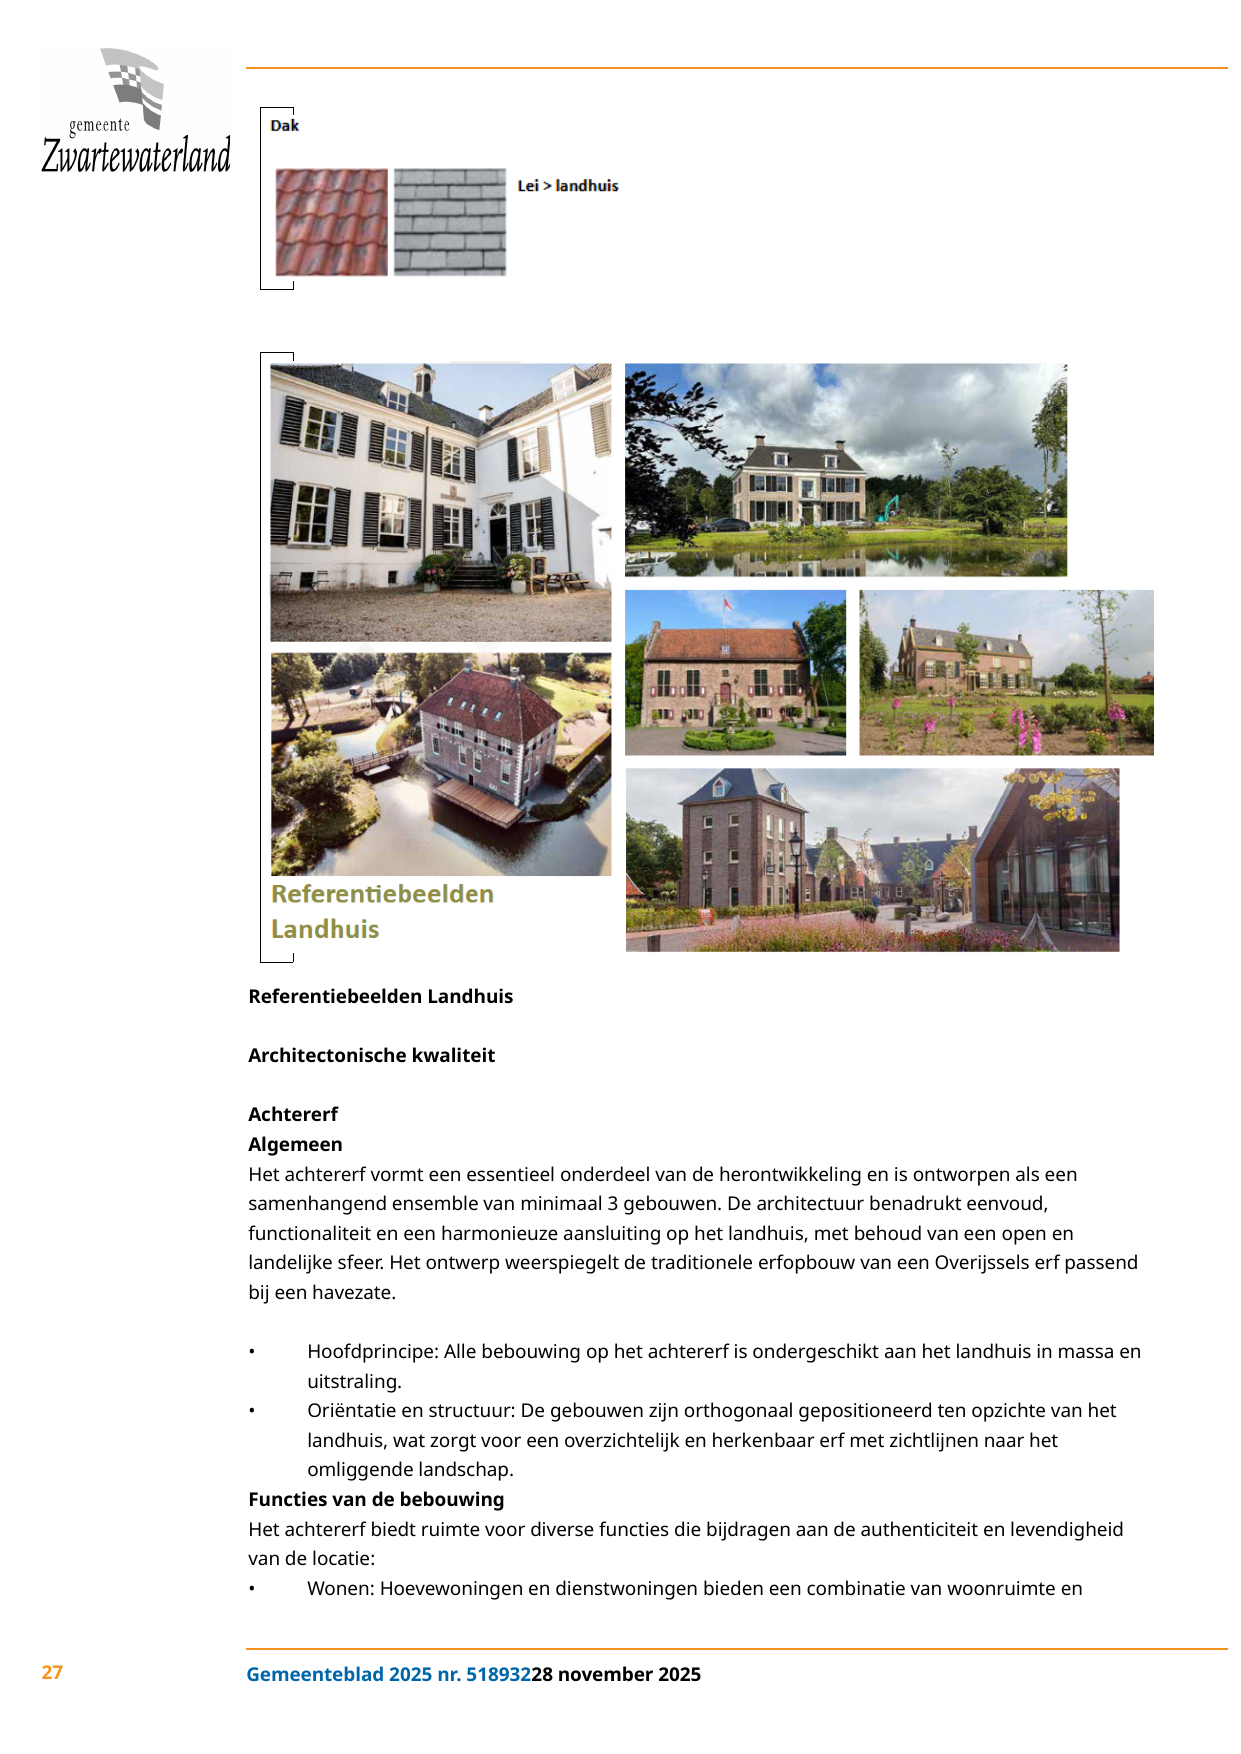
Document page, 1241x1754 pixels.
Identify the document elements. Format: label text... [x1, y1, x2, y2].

picture [268, 115, 624, 281]
picture [41, 47, 231, 172]
list Oriëntatie en structuur: De gebouwen zijn orthogonaal gepositioneerd ten opzichte van het landhuis, wat zorgt voor een overzichtelijk en herkenbaar erf met zichtlijnen naar het omliggende landschap. [248, 1397, 1152, 1482]
picture [268, 361, 1155, 953]
text Het achtererf biedt ruimte voor diverse functies die bijdragen aan de authenticiteit en levendigheid van de locatie: [248, 1516, 1152, 1571]
text Achtererf [248, 1102, 1152, 1127]
list Wonen: Hoevewoningen en dienstwoningen bieden een combinatie van woonruimte en [248, 1575, 1152, 1601]
text Referentiebeelden Landhuis [248, 983, 1152, 1009]
text Functies van de bebouwing [248, 1486, 1152, 1512]
list Hoofdprincipe: Alle bebouwing op het achtererf is ondergeschikt aan het landhuis in massa en uitstraling. [248, 1338, 1152, 1393]
text Het achtererf vormt een essentieel onderdeel van de herontwikkeling en is ontworpen als een samenhangend ensemble van minimaal 3 gebouwen. De architectuur benadrukt eenvoud, functionaliteit en een harmonieuze aansluiting op het landhuis, met behoud van een open en landelijke sfeer. Het ontwerp weerspiegelt de traditionele erfopbouw van een Overijssels erf passend bij een havezate. [248, 1161, 1152, 1305]
text Architectonische kwaliteit [248, 1042, 1152, 1068]
text Algemeen [248, 1131, 1152, 1157]
